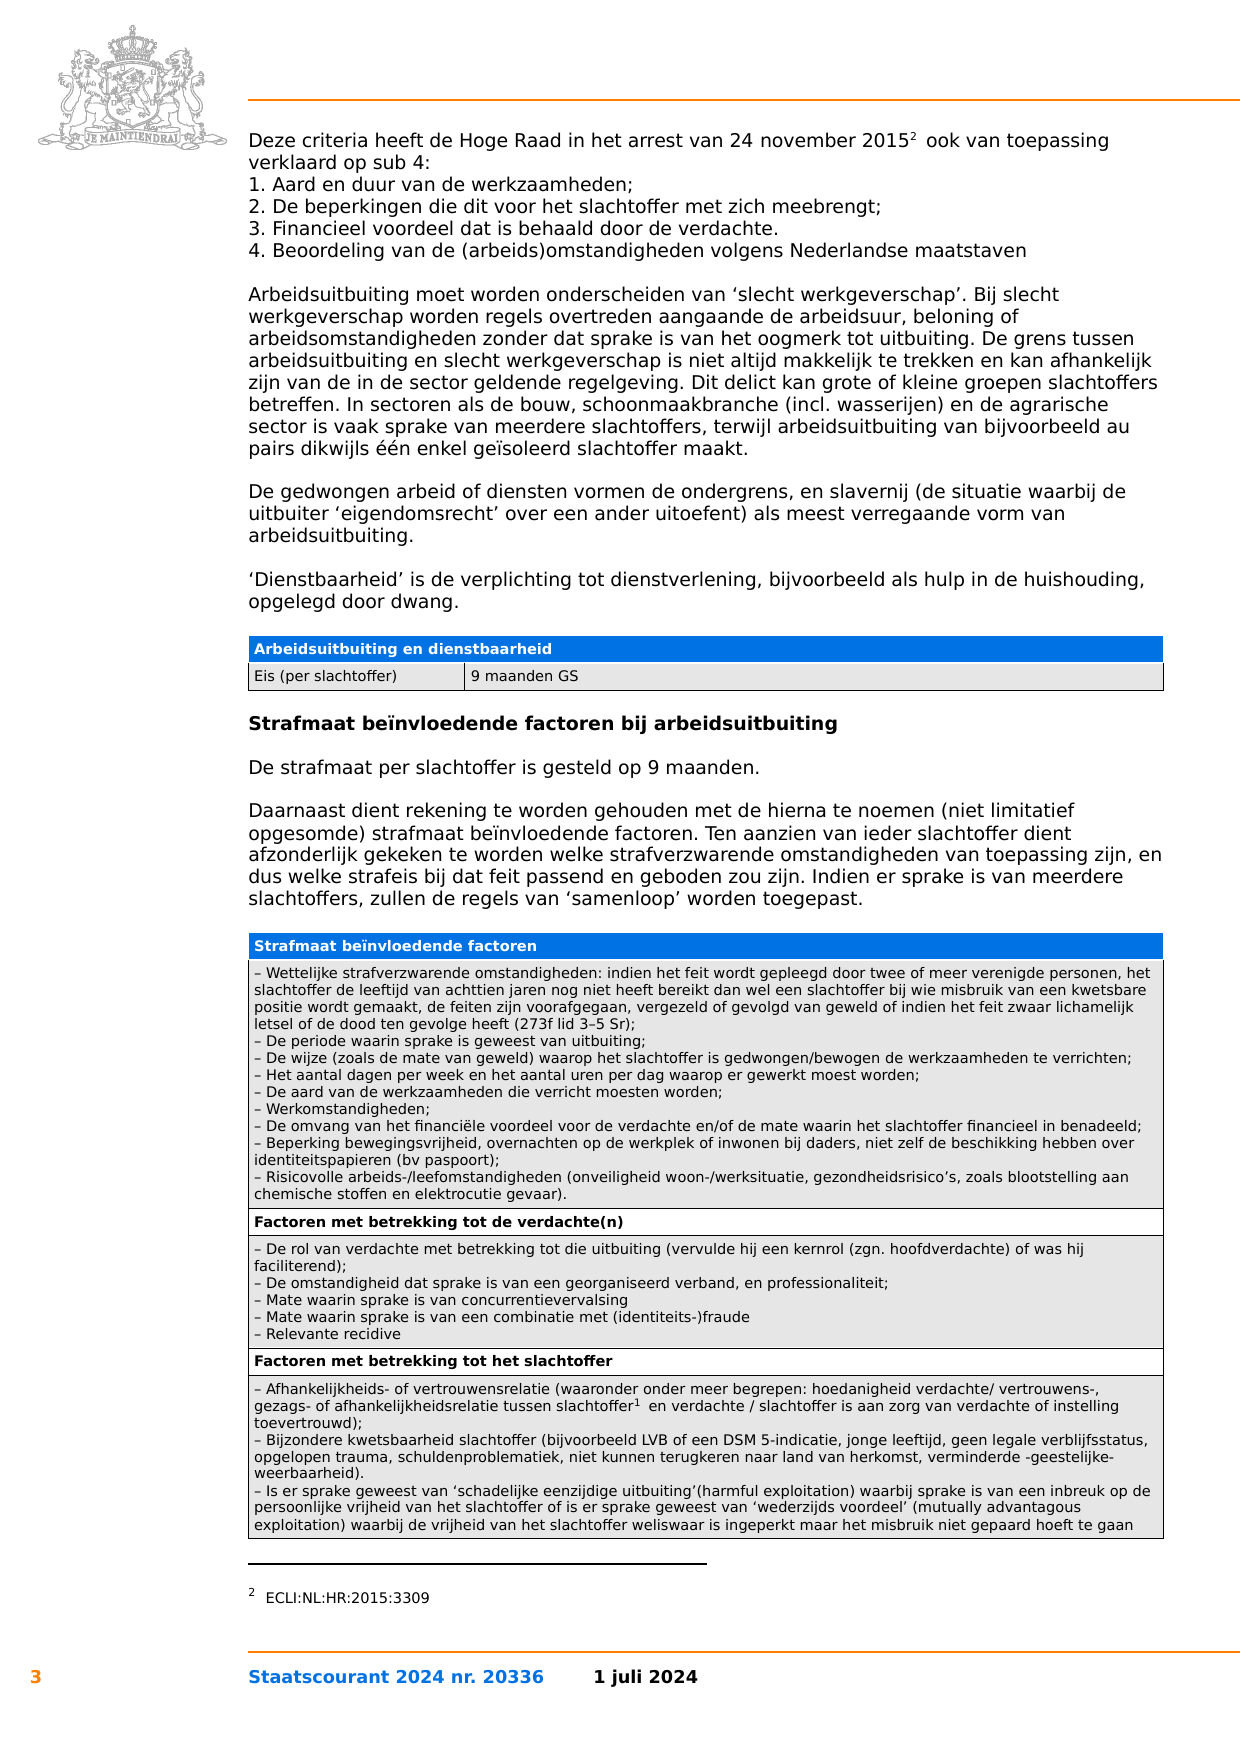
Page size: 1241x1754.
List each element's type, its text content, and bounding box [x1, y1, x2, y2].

subtitle Strafmaat beïnvloedende factoren bij arbeidsuitbuiting [248, 713, 1163, 735]
text De gedwongen arbeid of diensten vormen de ondergrens, en slavernij (de situatie waarbij de uitbuiter ‘eigendomsrecht’ over een ander uitoefent) als meest verregaande vorm van arbeidsuitbuiting. [248, 481, 1163, 547]
table_header Strafmaat beïnvloedende factoren [249, 933, 1163, 959]
text ECLI:NL:HR:2015:3309 [248, 1586, 1163, 1608]
table_cell 9 maanden GS [465, 664, 1163, 690]
table_header Arbeidsuitbuiting en dienstbaarheid [249, 636, 1163, 662]
text 3. Financieel voordeel dat is behaald door de verdachte. [248, 218, 1163, 240]
text Deze criteria heeft de Hoge Raad in het arrest van 24 november 2015 ook van toepassing verklaard op sub 4: [248, 130, 1163, 174]
table_cell – De rol van verdachte met betrekking tot die uitbuiting (vervulde hij een kernrol (zgn. hoofdverdachte) of was hij faciliterend); – De omstandigheid dat sprake is van een georganiseerd verband, en professionaliteit; – Mate waarin sprake is van concurrentievervalsing – Mate waarin sprake is van een combinatie met (identiteits-)fraude – Relevante recidive [249, 1236, 1163, 1347]
text 4. Beoordeling van de (arbeids)omstandigheden volgens Nederlandse maatstaven [248, 240, 1163, 262]
text 2. De beperkingen die dit voor het slachtoffer met zich meebrengt; [248, 196, 1163, 218]
table_cell – Afhankelijkheids- of vertrouwensrelatie (waaronder onder meer begrepen: hoedanigheid verdachte/ vertrouwens-, gezags- of afhankelijkheidsrelatie tussen slachtoffer1 en verdachte / slachtoffer is aan zorg van verdachte of instelling toevertrouwd); – Bijzondere kwetsbaarheid slachtoffer (bijvoorbeeld LVB of een DSM 5-indicatie, jonge leeftijd, geen legale verblijfsstatus, opgelopen trauma, schuldenproblematiek, niet kunnen terugkeren naar land van herkomst, verminderde -geestelijke- weerbaarheid). – Is er sprake geweest van ‘schadelijke eenzijdige uitbuiting’(harmful exploitation) waarbij sprake is van een inbreuk op de persoonlijke vrijheid van het slachtoffer of is er sprake geweest van ‘wederzijds voordeel’ (mutually advantagous exploitation) waarbij de vrijheid van het slachtoffer weliswaar is ingeperkt maar het misbruik niet gepaard hoeft te gaan [249, 1376, 1163, 1538]
text Daarnaast dient rekening te worden gehouden met de hierna te noemen (niet limitatief opgesomde) strafmaat beïnvloedende factoren. Ten aanzien van ieder slachtoffer dient afzonderlijk gekeken te worden welke strafverzwarende omstandigheden van toepassing zijn, en dus welke strafeis bij dat feit passend en geboden zou zijn. Indien er sprake is van meerdere slachtoffers, zullen de regels van ‘samenloop’ worden toegepast. [248, 800, 1163, 910]
table_cell – Wettelijke strafverzwarende omstandigheden: indien het feit wordt gepleegd door twee of meer verenigde personen, het slachtoffer de leeftijd van achttien jaren nog niet heeft bereikt dan wel een slachtoffer bij wie misbruik van een kwetsbare positie wordt gemaakt, de feiten zijn voorafgegaan, vergezeld of gevolgd van geweld of indien het feit zwaar lichamelijk letsel of de dood ten gevolge heeft (273f lid 3–5 Sr); – De periode waarin sprake is geweest van uitbuiting; – De wijze (zoals de mate van geweld) waarop het slachtoffer is gedwongen/bewogen de werkzaamheden te verrichten; – Het aantal dagen per week en het aantal uren per dag waarop er gewerkt moest worden; – De aard van de werkzaamheden die verricht moesten worden; – Werkomstandigheden; – De omvang van het financiële voordeel voor de verdachte en/of de mate waarin het slachtoffer financieel in benadeeld; – Beperking bewegingsvrijheid, overnachten op de werkplek of inwonen bij daders, niet zelf de beschikking hebben over identiteitspapieren (bv paspoort); – Risicovolle arbeids-/leefomstandigheden (onveiligheid woon-/werksituatie, gezondheidsrisico’s, zoals blootstelling aan chemische stoffen en elektrocutie gevaar). [249, 961, 1163, 1208]
text De strafmaat per slachtoffer is gesteld op 9 maanden. [248, 757, 1163, 778]
text ‘Dienstbaarheid’ is de verplichting tot dienstverlening, bijvoorbeeld als hulp in de huishouding, opgelegd door dwang. [248, 569, 1163, 613]
picture [38, 25, 227, 150]
text 1. Aard en duur van de werkzaamheden; [248, 174, 1163, 196]
table_cell Factoren met betrekking tot het slachtoffer [249, 1349, 1163, 1375]
text Arbeidsuitbuiting moet worden onderscheiden van ‘slecht werkgeverschap’. Bij slecht werkgeverschap worden regels overtreden aangaande de arbeidsuur, beloning of arbeidsomstandigheden zonder dat sprake is van het oogmerk tot uitbuiting. De grens tussen arbeidsuitbuiting en slecht werkgeverschap is niet altijd makkelijk te trekken en kan afhankelijk zijn van de in de sector geldende regelgeving. Dit delict kan grote of kleine groepen slachtoffers betreffen. In sectoren als de bouw, schoonmaakbranche (incl. wasserijen) en de agrarische sector is vaak sprake van meerdere slachtoffers, terwijl arbeidsuitbuiting van bijvoorbeeld au pairs dikwijls één enkel geïsoleerd slachtoffer maakt. [248, 284, 1163, 459]
table_cell Factoren met betrekking tot de verdachte(n) [249, 1209, 1163, 1235]
table_cell Eis (per slachtoffer) [249, 664, 464, 690]
